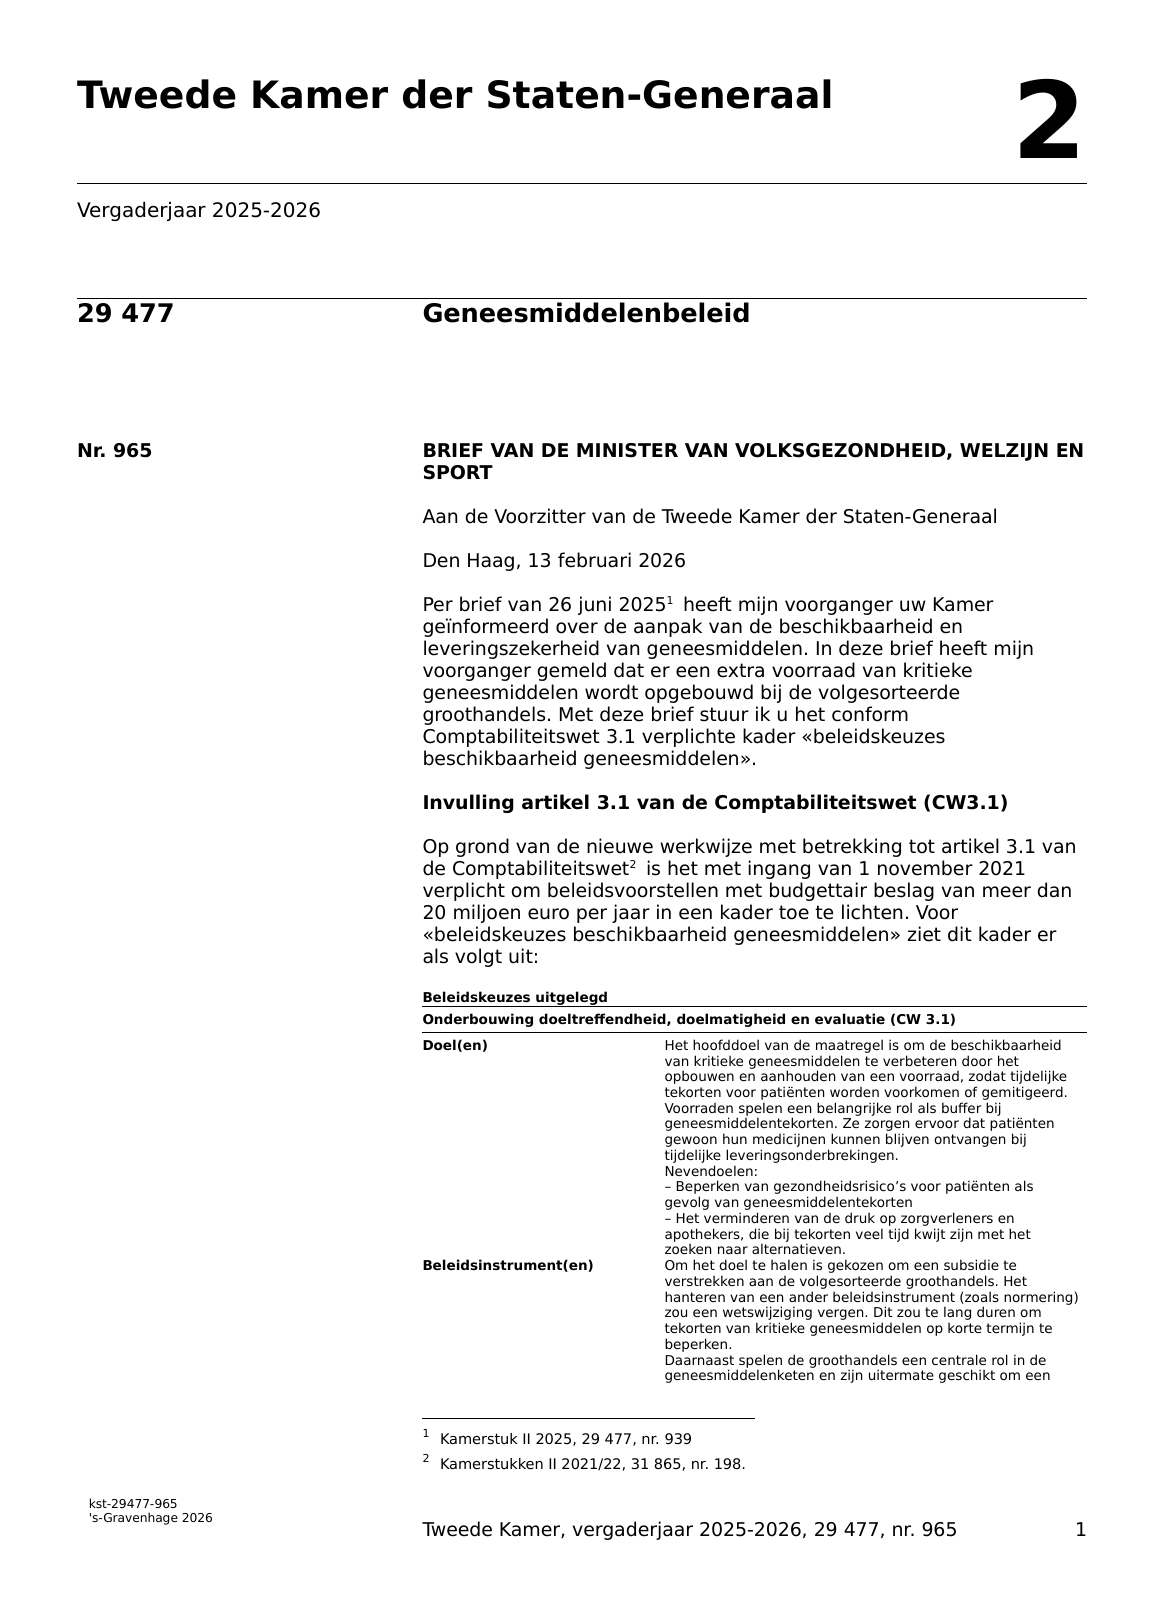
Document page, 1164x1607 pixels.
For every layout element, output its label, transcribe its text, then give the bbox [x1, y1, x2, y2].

text Aan de Voorzitter van de Tweede Kamer der Staten-Generaal [422, 506, 1087, 528]
subtitle Nr. 965 BRIEF VAN DE MINISTER VAN VOLKSGEZONDHEID, WELZIJN EN SPORT [77, 440, 1087, 484]
text 's-Gravenhage 2026 [88, 1511, 323, 1525]
text Den Haag, 13 februari 2026 [422, 550, 1087, 572]
table_header Beleidskeuzes uitgelegd [422, 990, 1087, 1006]
table_cell Het hoofddoel van de maatregel is om de beschikbaarheid van kritieke geneesmiddelen te verbeteren door het opbouwen en aanhouden van een voorraad, zodat tijdelijke tekorten voor patiënten worden voorkomen of gemitigeerd. Voorraden spelen een belangrijke rol als buffer bij geneesmiddelentekorten. Ze zorgen ervoor dat patiënten gewoon hun medicijnen kunnen blijven ontvangen bij tijdelijke leveringsonderbrekingen. Nevendoelen: – Beperken van gezondheidsrisico’s voor patiënten als gevolg van geneesmiddelentekorten – Het verminderen van de druk op zorgverleners en apothekers, die bij tekorten veel tijd kwijt zijn met het zoeken naar alternatieven. [659, 1033, 1087, 1258]
text kst-29477-965 [88, 1497, 323, 1511]
subtitle 29 477 Geneesmiddelenbeleid [77, 299, 1087, 329]
table_cell Vergaderjaar 2025-2026 [77, 184, 1087, 298]
text Op grond van de nieuwe werkwijze met betrekking tot artikel 3.1 van de Comptabiliteitswet is het met ingang van 1 november 2021 verplicht om beleidsvoorstellen met budgettair beslag van meer dan 20 miljoen euro per jaar in een kader toe te lichten. Voor «beleidskeuzes beschikbaarheid geneesmiddelen» ziet dit kader er als volgt uit: [422, 836, 1087, 968]
subtitle Invulling artikel 3.1 van de Comptabiliteitswet (CW3.1) [422, 792, 1087, 814]
table_header Tweede Kamer der Staten-Generaal [77, 59, 886, 183]
table_cell Beleidsinstrument(en) [422, 1258, 658, 1384]
table_cell Om het doel te halen is gekozen om een subsidie te verstrekken aan de volgesorteerde groothandels. Het hanteren van een ander beleidsinstrument (zoals normering) zou een wetswijziging vergen. Dit zou te lang duren om tekorten van kritieke geneesmiddelen op korte termijn te beperken. Daarnaast spelen de groothandels een centrale rol in de geneesmiddelenketen en zijn uitermate geschikt om een [659, 1258, 1087, 1384]
table_cell Onderbouwing doeltreffendheid, doelmatigheid en evaluatie (CW 3.1) [422, 1007, 1087, 1032]
text Kamerstukken II 2021/22, 31 865, nr. 198. [422, 1452, 1087, 1474]
table_cell Doel(en) [422, 1033, 658, 1258]
table_header 2 [886, 59, 1087, 183]
text Per brief van 26 juni 2025 heeft mijn voorganger uw Kamer geïnformeerd over de aanpak van de beschikbaarheid en leveringszekerheid van geneesmiddelen. In deze brief heeft mijn voorganger gemeld dat er een extra voorraad van kritieke geneesmiddelen wordt opgebouwd bij de volgesorteerde groothandels. Met deze brief stuur ik u het conform Comptabiliteitswet 3.1 verplichte kader «beleidskeuzes beschikbaarheid geneesmiddelen». [422, 594, 1087, 770]
text Kamerstuk II 2025, 29 477, nr. 939 [422, 1427, 1087, 1449]
